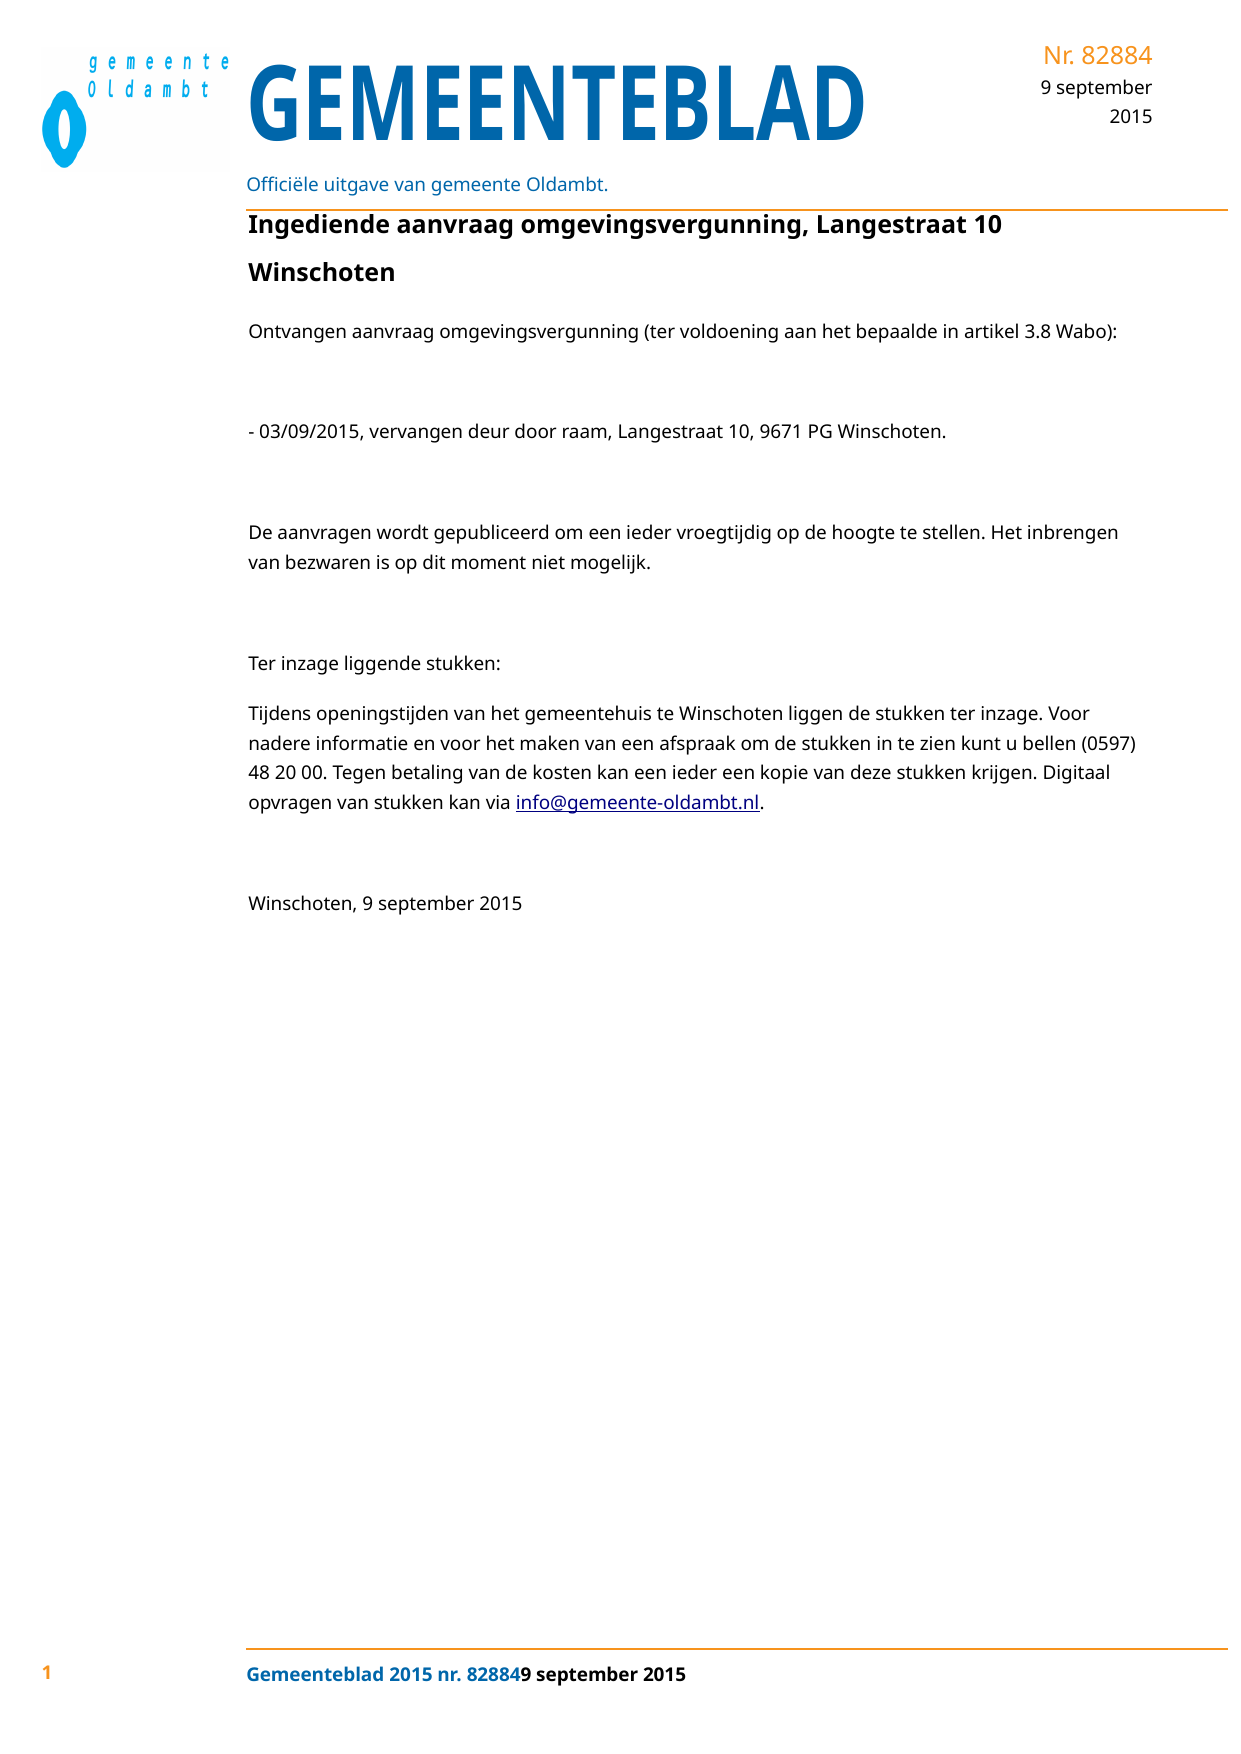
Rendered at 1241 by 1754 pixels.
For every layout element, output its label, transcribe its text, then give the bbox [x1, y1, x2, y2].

text Ter inzage liggende stukken: [248, 650, 1152, 676]
text Ontvangen aanvraag omgevingsvergunning (ter voldoening aan het bepaalde in artikel 3.8 Wabo): [248, 318, 1152, 344]
picture [41, 47, 231, 172]
text - 03/09/2015, vervangen deur door raam, Langestraat 10, 9671 PG Winschoten. [248, 419, 1152, 444]
text De aanvragen wordt gepubliceerd om een ieder vroegtijdig op de hoogte te stellen. Het inbrengen van bezwaren is op dit moment niet mogelijk. [248, 519, 1152, 575]
text Winschoten, 9 september 2015 [248, 890, 1152, 916]
text Ingediende aanvraag omgevingsvergunning, Langestraat 10 Winschoten [248, 211, 1152, 288]
text Tijdens openingstijden van het gemeentehuis te Winschoten liggen de stukken ter inzage. Voor nadere informatie en voor het maken van een afspraak om de stukken in te zien kunt u bellen (0597) 48 20 00. Tegen betaling van de kosten kan een ieder een kopie van deze stukken krijgen. Digitaal opvragen van stukken kan via info@gemeente-oldambt.nl. [248, 700, 1152, 815]
